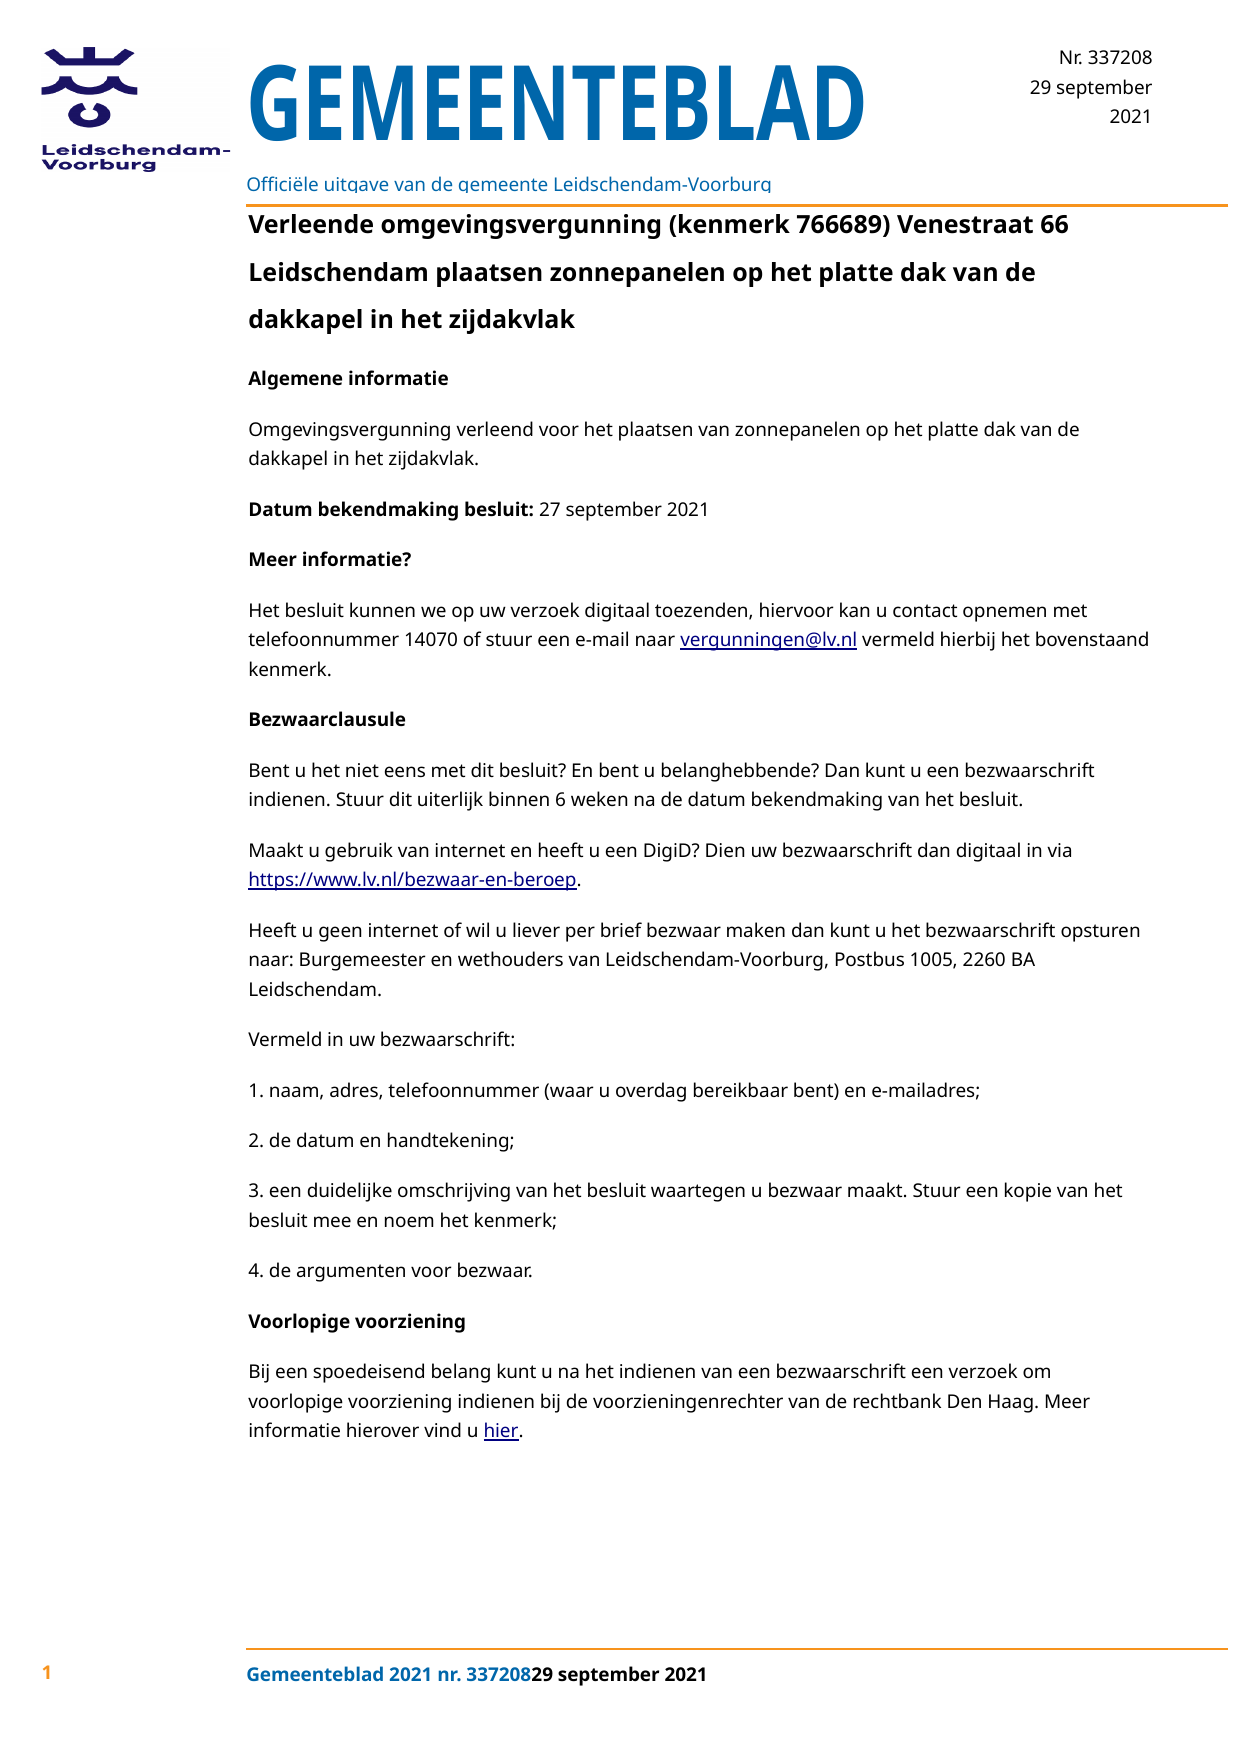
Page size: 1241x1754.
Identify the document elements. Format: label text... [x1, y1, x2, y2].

picture [41, 47, 231, 172]
text 3. een duidelijke omschrijving van het besluit waartegen u bezwaar maakt. Stuur een kopie van het besluit mee en noem het kenmerk; [248, 1178, 1152, 1233]
text Omgevingsvergunning verleend voor het plaatsen van zonnepanelen op het platte dak van de dakkapel in het zijdakvlak. [248, 416, 1152, 471]
text Bij een spoedeisend belang kunt u na het indienen van een bezwaarschrift een verzoek om voorlopige voorziening indienen bij de voorzieningenrechter van de rechtbank Den Haag. Meer informatie hierover vind u hier. [248, 1358, 1152, 1443]
text Bent u het niet eens met dit besluit? En bent u belanghebbende? Dan kunt u een bezwaarschrift indienen. Stuur dit uiterlijk binnen 6 weken na de datum bekendmaking van het besluit. [248, 757, 1152, 812]
text Het besluit kunnen we op uw verzoek digitaal toezenden, hiervoor kan u contact opnemen met telefoonnummer 14070 of stuur een e-mail naar vergunningen@lv.nl vermeld hierbij het bovenstaand kenmerk. [248, 597, 1152, 682]
text 1. naam, adres, telefoonnummer (waar u overdag bereikbaar bent) en e-mailadres; [248, 1077, 1152, 1102]
text 2. de datum en handtekening; [248, 1127, 1152, 1153]
text Voorlopige voorziening [248, 1308, 1152, 1334]
text Algemene informatie [248, 366, 1152, 391]
text 4. de argumenten voor bezwaar. [248, 1258, 1152, 1283]
text Bezwaarclausule [248, 706, 1152, 732]
text Vermeld in uw bezwaarschrift: [248, 1026, 1152, 1052]
text Datum bekendmaking besluit: 27 september 2021 [248, 496, 1152, 522]
text Maakt u gebruik van internet en heeft u een DigiD? Dien uw bezwaarschrift dan digitaal in via https://www.lv.nl/bezwaar-en-beroep. [248, 837, 1152, 892]
text Heeft u geen internet of wil u liever per brief bezwaar maken dan kunt u het bezwaarschrift opsturen naar: Burgemeester en wethouders van Leidschendam-Voorburg, Postbus 1005, 2260 BA Leidschendam. [248, 917, 1152, 1002]
text Meer informatie? [248, 546, 1152, 572]
text Verleende omgevingsvergunning (kenmerk 766689) Venestraat 66 Leidschendam plaatsen zonnepanelen op het platte dak van de dakkapel in het zijdakvlak [248, 207, 1152, 336]
